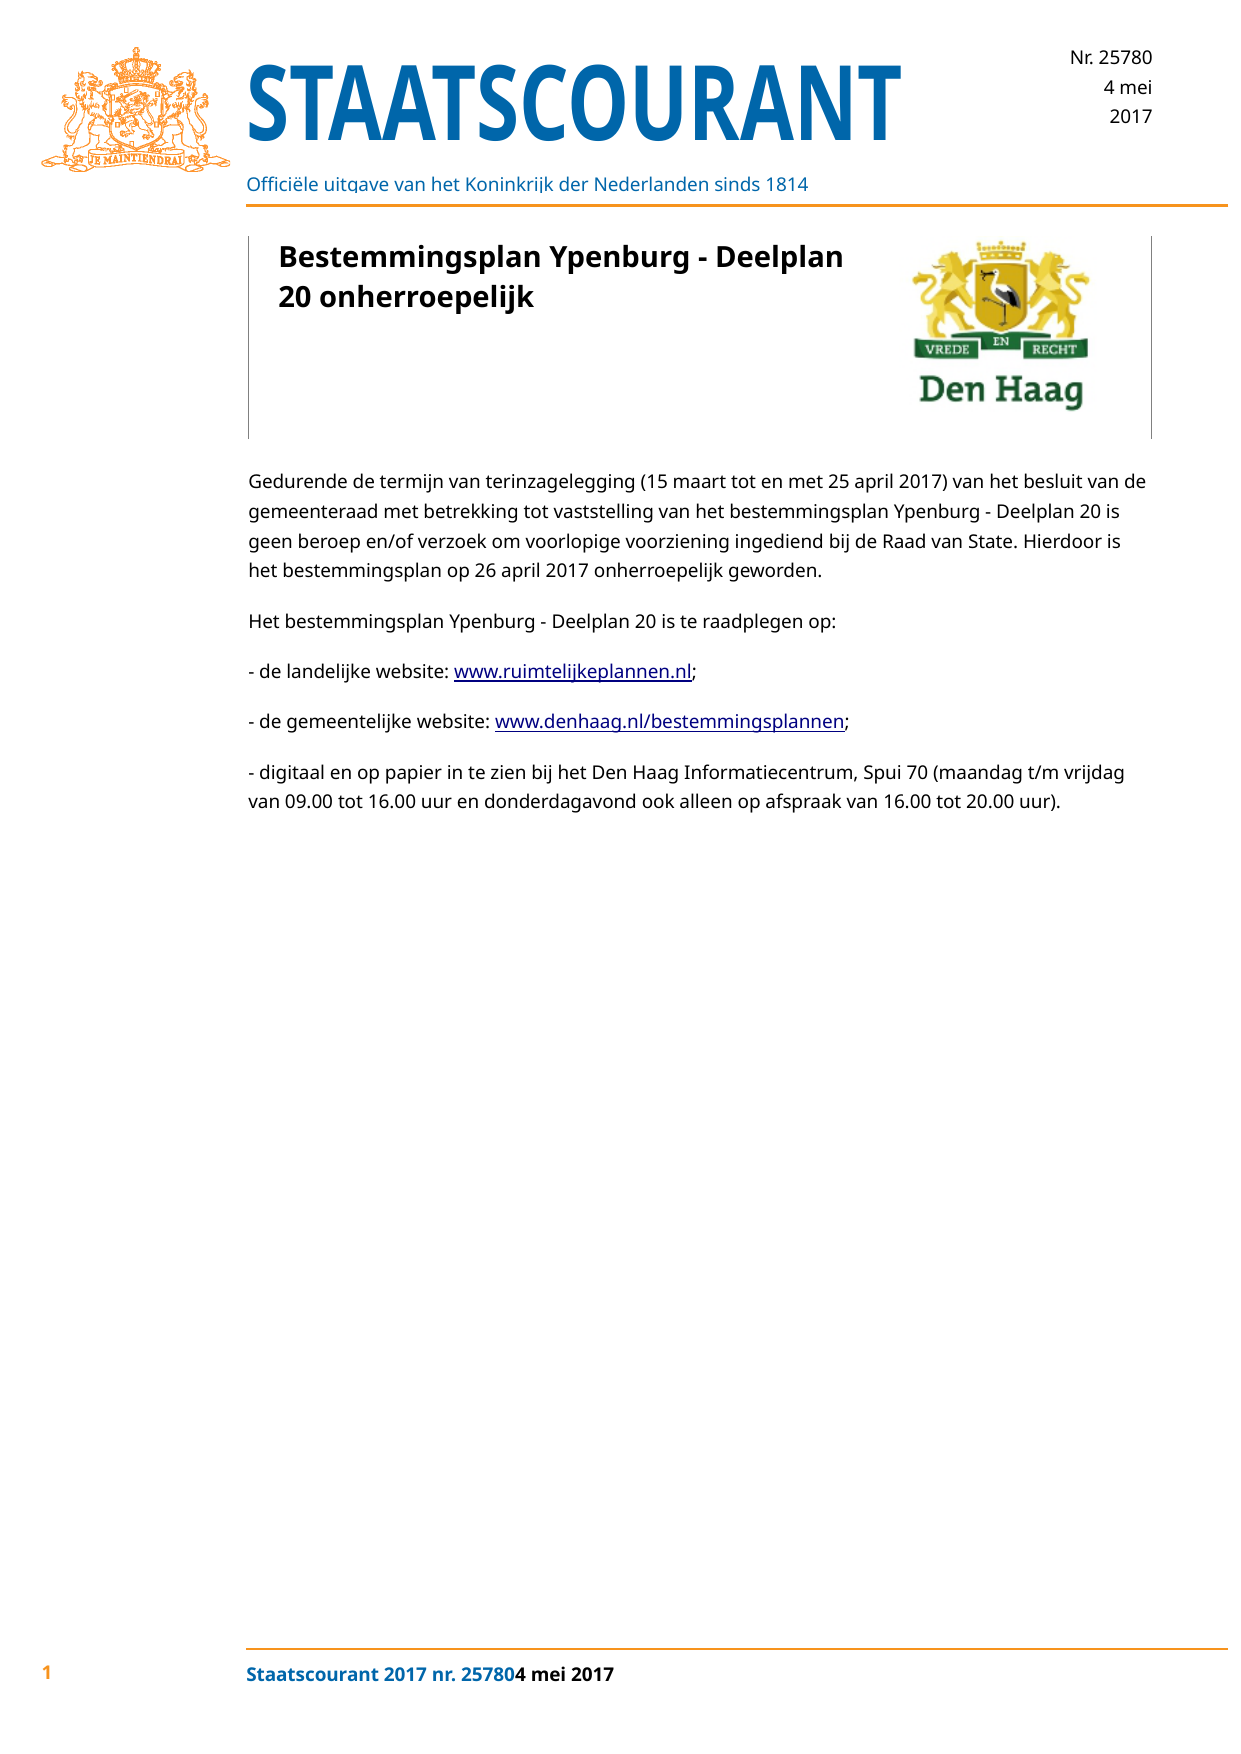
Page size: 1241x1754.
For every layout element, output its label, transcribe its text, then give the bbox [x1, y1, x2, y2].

picture [41, 47, 231, 172]
text - de gemeentelijke website: www.denhaag.nl/bestemmingsplannen; [248, 709, 1152, 734]
text - de landelijke website: www.ruimtelijkeplannen.nl; [248, 658, 1152, 684]
text - digitaal en op papier in te zien bij het Den Haag Informatiecentrum, Spui 70 (maandag t/m vrijdag van 09.00 tot 16.00 uur en donderdagavond ook alleen op afspraak van 16.00 tot 20.00 uur). [248, 759, 1152, 814]
table_header Bestemmingsplan Ypenburg - Deelplan 20 onherroepelijk [249, 236, 850, 439]
table_header [850, 414, 1151, 439]
text Het bestemmingsplan Ypenburg - Deelplan 20 is te raadplegen op: [248, 608, 1152, 633]
picture [899, 236, 1103, 414]
table_header [850, 236, 899, 413]
table_header [1103, 236, 1151, 413]
text Gedurende de termijn van terinzagelegging (15 maart tot en met 25 april 2017) van het besluit van de gemeenteraad met betrekking tot vaststelling van het bestemmingsplan Ypenburg - Deelplan 20 is geen beroep en/of verzoek om voorlopige voorziening ingediend bij de Raad van State. Hierdoor is het bestemmingsplan op 26 april 2017 onherroepelijk geworden. [248, 469, 1152, 583]
